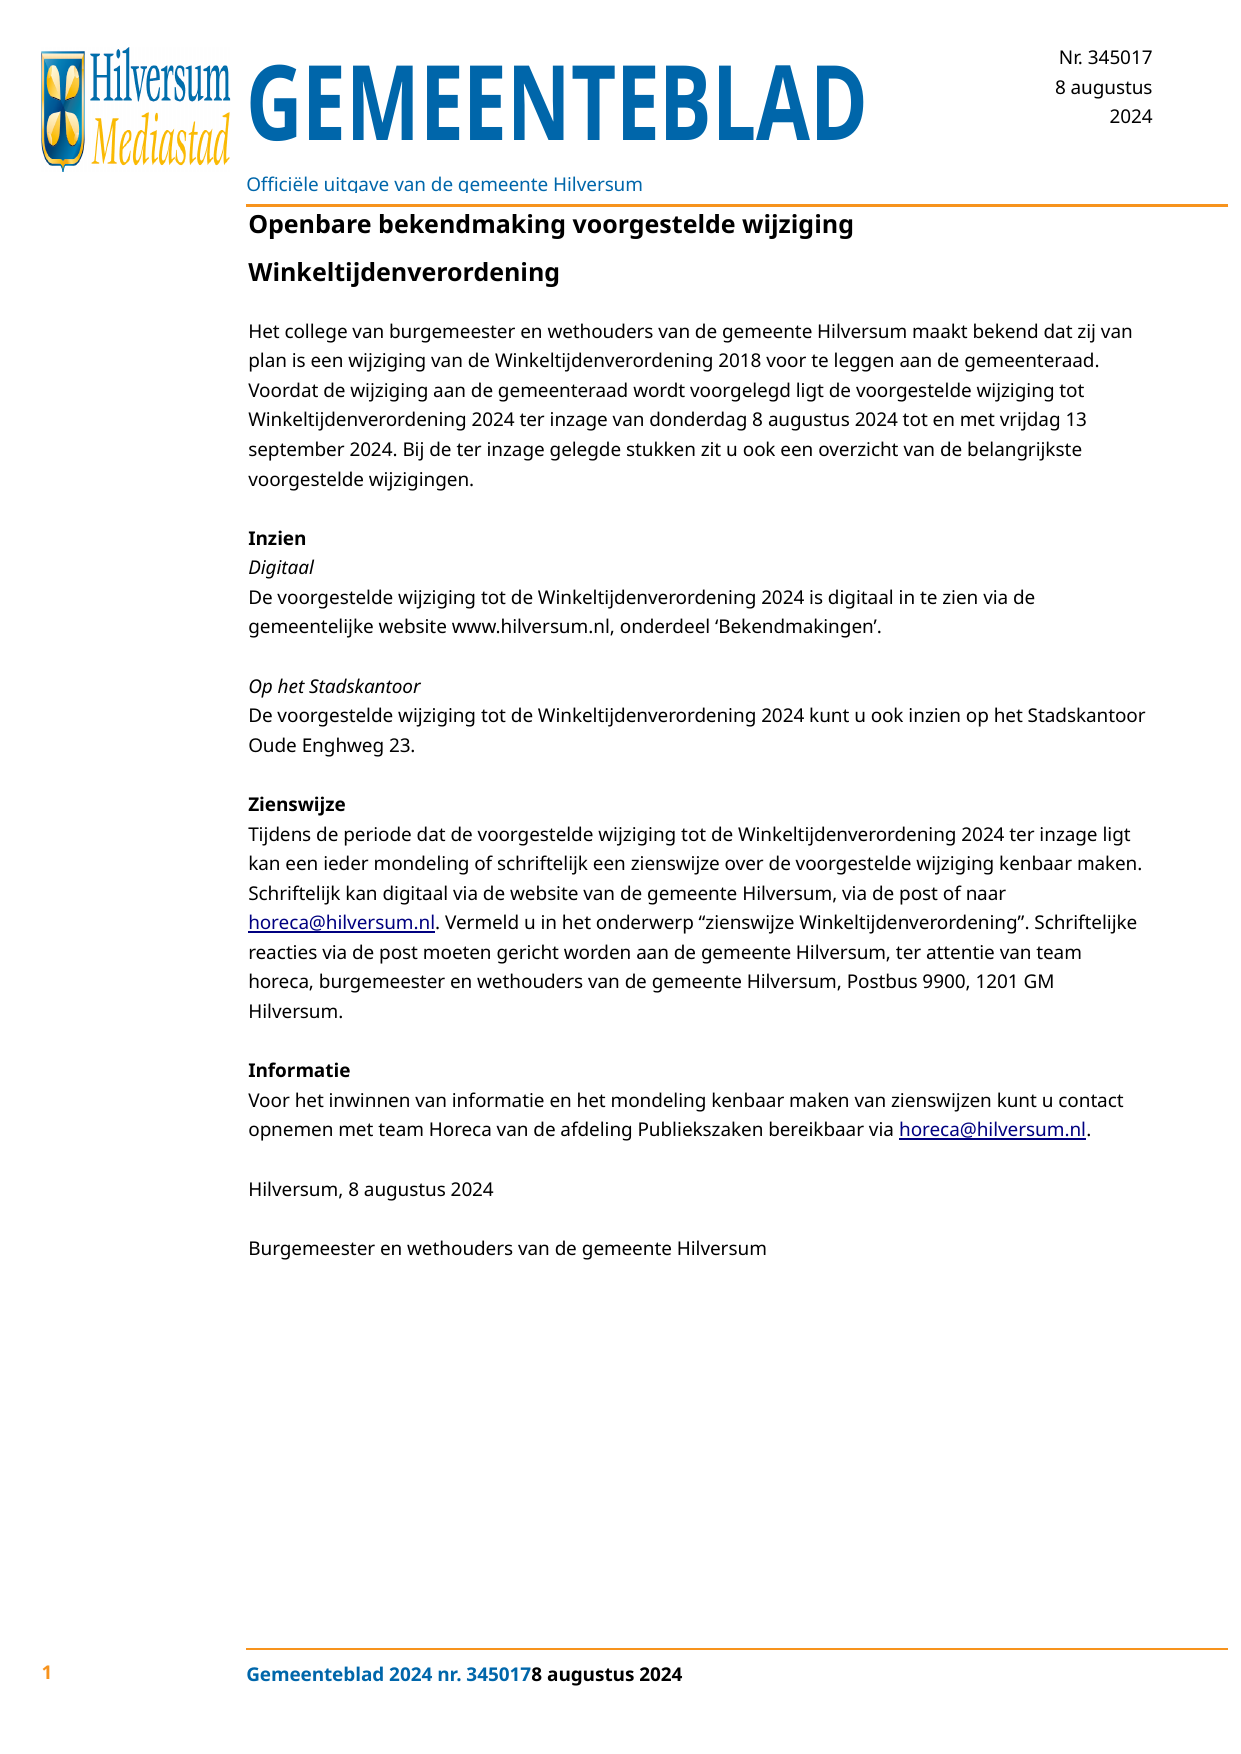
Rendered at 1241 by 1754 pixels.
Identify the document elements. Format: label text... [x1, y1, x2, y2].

text De voorgestelde wijziging tot de Winkeltijdenverordening 2024 is digitaal in te zien via de gemeentelijke website www.hilversum.nl, onderdeel ‘Bekendmakingen’. [248, 584, 1152, 639]
text Digitaal [248, 554, 1152, 580]
text Informatie [248, 1057, 1152, 1083]
text Openbare bekendmaking voorgestelde wijziging Winkeltijdenverordening [248, 207, 1152, 288]
text Hilversum, 8 augustus 2024 [248, 1176, 1152, 1202]
text Zienswijze [248, 791, 1152, 817]
text Inzien [248, 525, 1152, 551]
text De voorgestelde wijziging tot de Winkeltijdenverordening 2024 kunt u ook inzien op het Stadskantoor Oude Enghweg 23. [248, 702, 1152, 758]
text Burgemeester en wethouders van de gemeente Hilversum [248, 1235, 1152, 1261]
text Voor het inwinnen van informatie en het mondeling kenbaar maken van zienswijzen kunt u contact opnemen met team Horeca van de afdeling Publiekszaken bereikbaar via horeca@hilversum.nl. [248, 1087, 1152, 1142]
text Tijdens de periode dat de voorgestelde wijziging tot de Winkeltijdenverordening 2024 ter inzage ligt kan een ieder mondeling of schriftelijk een zienswijze over de voorgestelde wijziging kenbaar maken. Schriftelijk kan digitaal via de website van de gemeente Hilversum, via de post of naar horeca@hilversum.nl. Vermeld u in het onderwerp “zienswijze Winkeltijdenverordening”. Schriftelijke reacties via de post moeten gericht worden aan de gemeente Hilversum, ter attentie van team horeca, burgemeester en wethouders van de gemeente Hilversum, Postbus 9900, 1201 GM Hilversum. [248, 821, 1152, 1024]
picture [41, 47, 231, 172]
text Het college van burgemeester en wethouders van de gemeente Hilversum maakt bekend dat zij van plan is een wijziging van de Winkeltijdenverordening 2018 voor te leggen aan de gemeenteraad. Voordat de wijziging aan de gemeenteraad wordt voorgelegd ligt de voorgestelde wijziging tot Winkeltijdenverordening 2024 ter inzage van donderdag 8 augustus 2024 tot en met vrijdag 13 september 2024. Bij de ter inzage gelegde stukken zit u ook een overzicht van de belangrijkste voorgestelde wijzigingen. [248, 318, 1152, 492]
text Op het Stadskantoor [248, 673, 1152, 699]
